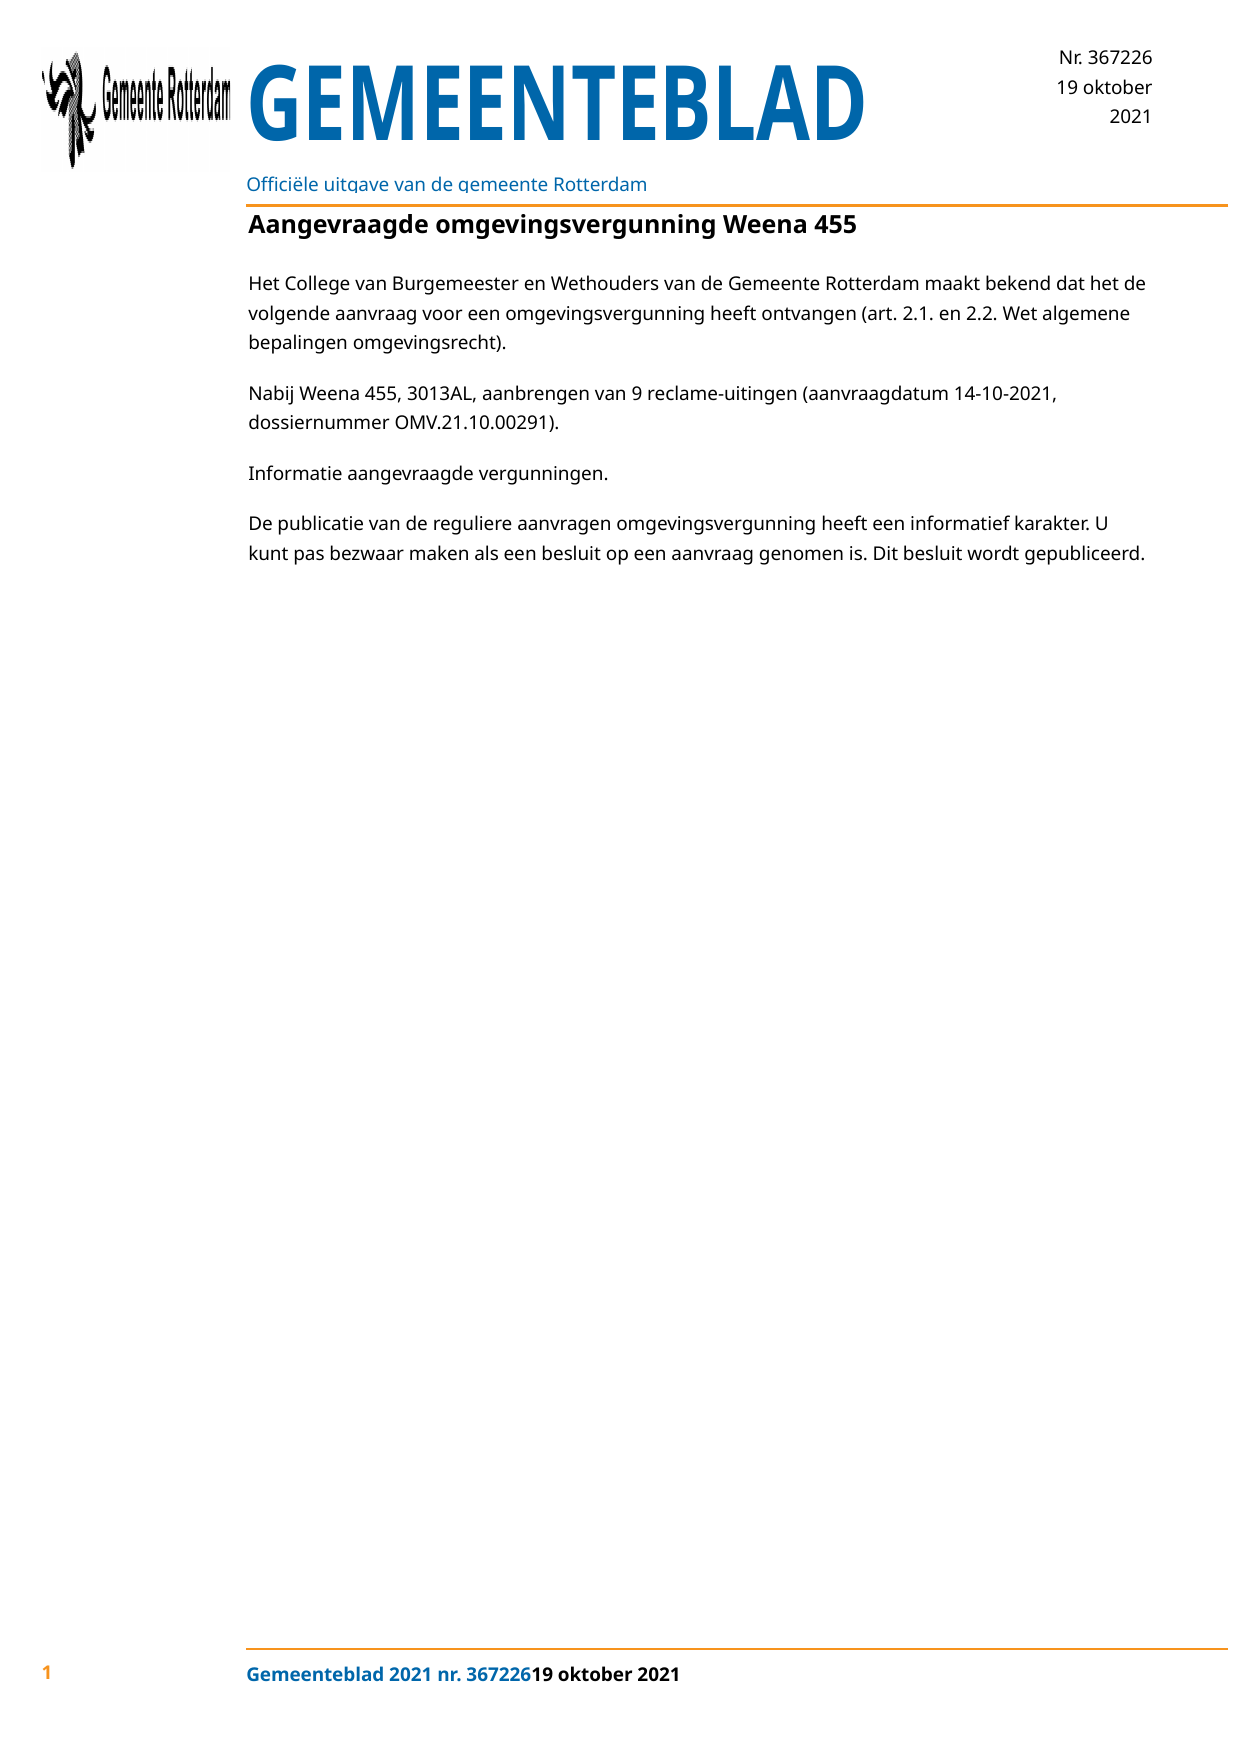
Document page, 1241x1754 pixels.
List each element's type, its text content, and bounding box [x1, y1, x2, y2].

picture [41, 47, 231, 172]
text De publicatie van de reguliere aanvragen omgevingsvergunning heeft een informatief karakter. U kunt pas bezwaar maken als een besluit op een aanvraag genomen is. Dit besluit wordt gepubliceerd. [248, 510, 1152, 566]
text Nabij Weena 455, 3013AL, aanbrengen van 9 reclame-uitingen (aanvraagdatum 14-10-2021, dossiernummer OMV.21.10.00291). [248, 380, 1152, 435]
text Aangevraagde omgevingsvergunning Weena 455 [248, 207, 1152, 241]
text Het College van Burgemeester en Wethouders van de Gemeente Rotterdam maakt bekend dat het de volgende aanvraag voor een omgevingsvergunning heeft ontvangen (art. 2.1. en 2.2. Wet algemene bepalingen omgevingsrecht). [248, 270, 1152, 355]
text Informatie aangevraagde vergunningen. [248, 460, 1152, 486]
